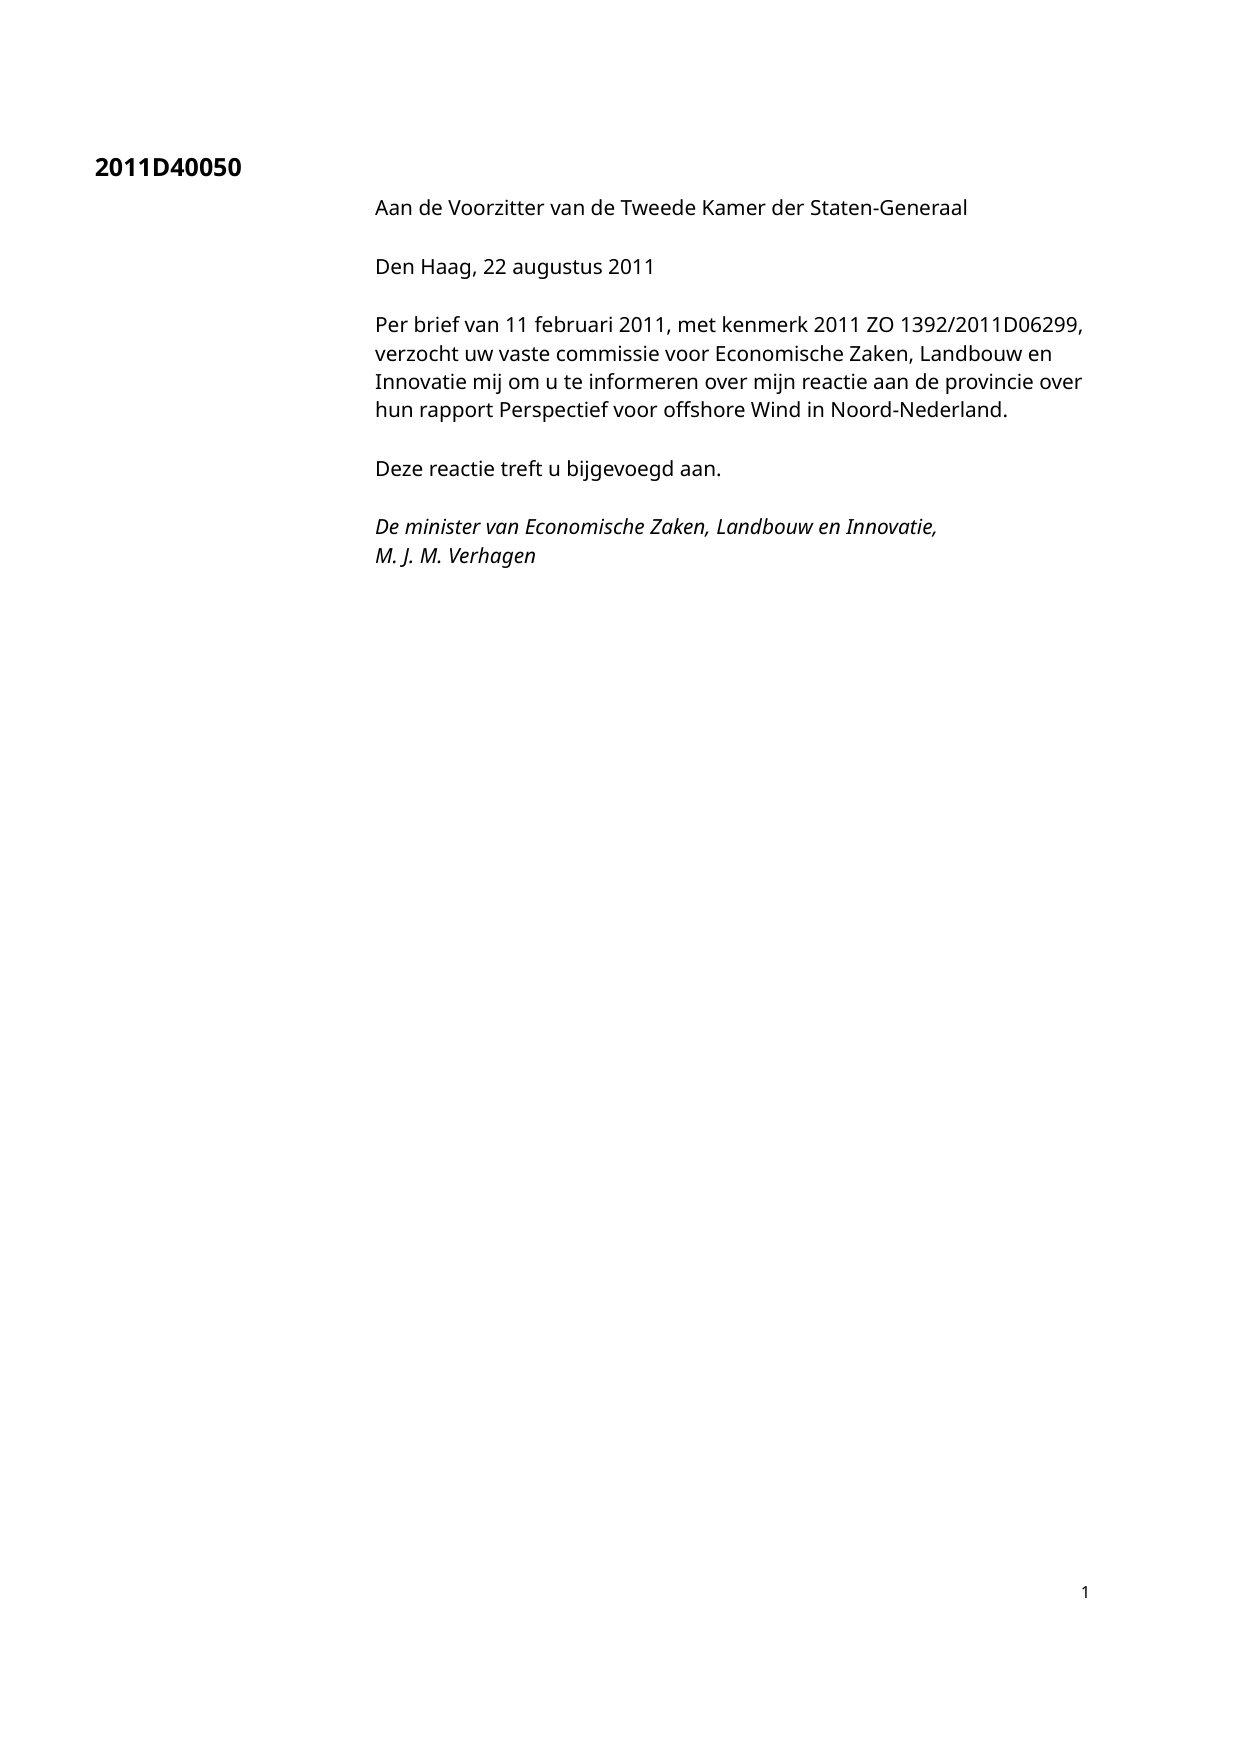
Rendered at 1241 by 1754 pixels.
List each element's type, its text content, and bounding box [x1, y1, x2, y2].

text Deze reactie treft u bijgevoegd aan. [375, 454, 1090, 482]
text 2011D40050 [94, 150, 328, 184]
text Den Haag, 22 augustus 2011 [375, 252, 1090, 280]
text M. J. M. Verhagen [375, 541, 1090, 569]
text Aan de Voorzitter van de Tweede Kamer der Staten-Generaal [375, 193, 1090, 222]
text Per brief van 11 februari 2011, met kenmerk 2011 ZO 1392/2011D06299, verzocht uw vaste commissie voor Economische Zaken, Landbouw en Innovatie mij om u te informeren over mijn reactie aan de provincie over hun rapport Perspectief voor offshore Wind in Noord-Nederland. [375, 310, 1090, 424]
text De minister van Economische Zaken, Landbouw en Innovatie, [375, 512, 1090, 541]
